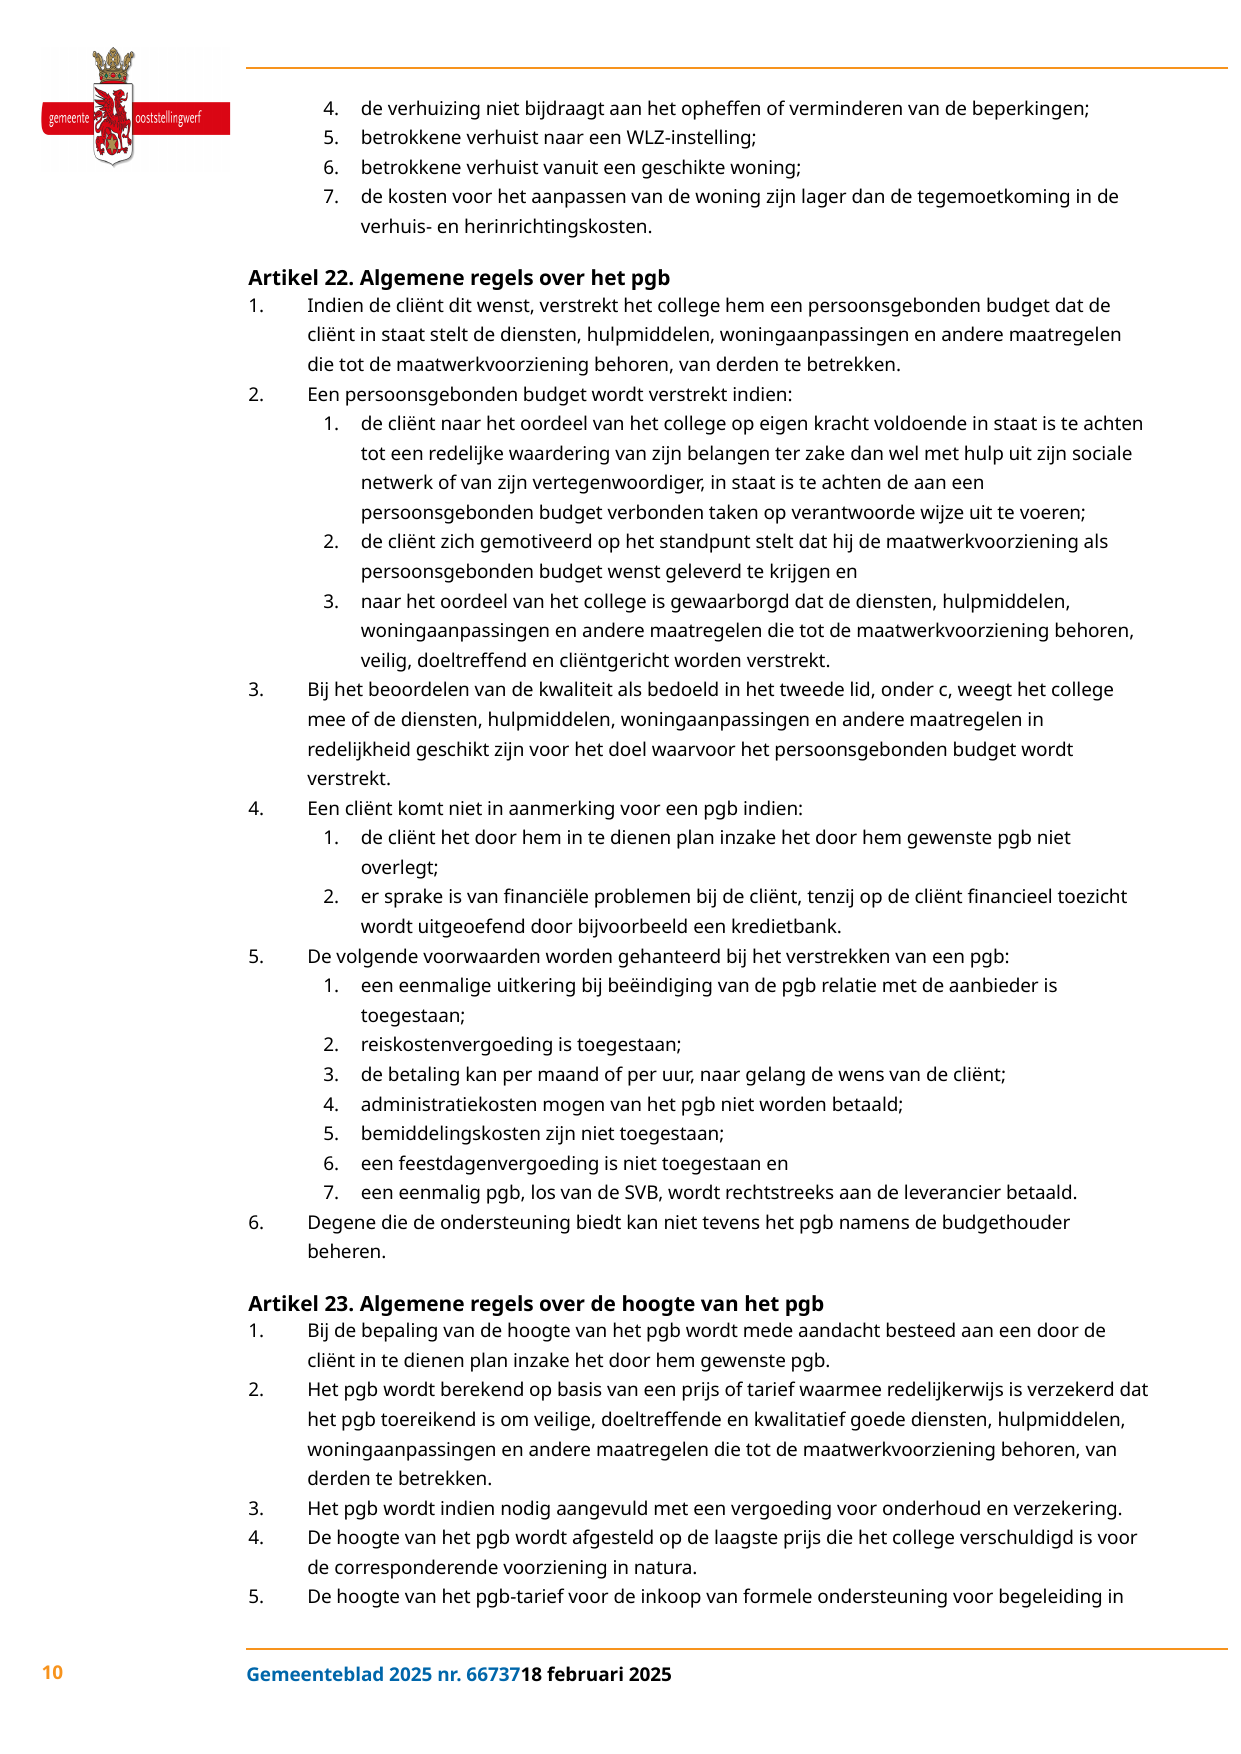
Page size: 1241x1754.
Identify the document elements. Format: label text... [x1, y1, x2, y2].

list bemiddelingskosten zijn niet toegestaan; [323, 1120, 1152, 1146]
list administratiekosten mogen van het pgb niet worden betaald; [323, 1091, 1152, 1116]
list Een persoonsgebonden budget wordt verstrekt indien: [248, 381, 1152, 406]
list Bij het beoordelen van de kwaliteit als bedoeld in het tweede lid, onder c, weegt het college mee of de diensten, hulpmiddelen, woningaanpassingen en andere maatregelen in redelijkheid geschikt zijn voor het doel waarvoor het persoonsgebonden budget wordt verstrekt. [248, 677, 1152, 791]
list de cliënt het door hem in te dienen plan inzake het door hem gewenste pgb niet overlegt; [323, 824, 1152, 880]
list betrokkene verhuist naar een WLZ-instelling; [323, 124, 1152, 150]
list De hoogte van het pgb wordt afgesteld op de laagste prijs die het college verschuldigd is voor de corresponderende voorziening in natura. [248, 1524, 1152, 1580]
text Artikel 22. Algemene regels over het pgb [248, 263, 1152, 292]
list De volgende voorwaarden worden gehanteerd bij het verstrekken van een pgb: [248, 943, 1152, 968]
list naar het oordeel van het college is gewaarborgd dat de diensten, hulpmiddelen, woningaanpassingen en andere maatregelen die tot de maatwerkvoorziening behoren, veilig, doeltreffend en cliëntgericht worden verstrekt. [323, 588, 1152, 673]
list de kosten voor het aanpassen van de woning zijn lager dan de tegemoetkoming in de verhuis- en herinrichtingskosten. [323, 183, 1152, 239]
list een eenmalig pgb, los van de SVB, wordt rechtstreeks aan de leverancier betaald. [323, 1179, 1152, 1205]
picture [41, 47, 231, 172]
list de cliënt zich gemotiveerd op het standpunt stelt dat hij de maatwerkvoorziening als persoonsgebonden budget wenst geleverd te krijgen en [323, 529, 1152, 584]
list Een cliënt komt niet in aanmerking voor een pgb indien: [248, 795, 1152, 821]
list Bij de bepaling van de hoogte van het pgb wordt mede aandacht besteed aan een door de cliënt in te dienen plan inzake het door hem gewenste pgb. [248, 1317, 1152, 1373]
list Het pgb wordt indien nodig aangevuld met een vergoeding voor onderhoud en verzekering. [248, 1495, 1152, 1521]
list een feestdagenvergoeding is niet toegestaan en [323, 1150, 1152, 1176]
list de betaling kan per maand of per uur, naar gelang de wens van de cliënt; [323, 1061, 1152, 1087]
list reiskostenvergoeding is toegestaan; [323, 1032, 1152, 1057]
list de verhuizing niet bijdraagt aan het opheffen of verminderen van de beperkingen; [323, 95, 1152, 121]
list Indien de cliënt dit wenst, verstrekt het college hem een persoonsgebonden budget dat de cliënt in staat stelt de diensten, hulpmiddelen, woningaanpassingen en andere maatregelen die tot de maatwerkvoorziening behoren, van derden te betrekken. [248, 292, 1152, 377]
list Het pgb wordt berekend op basis van een prijs of tarief waarmee redelijkerwijs is verzekerd dat het pgb toereikend is om veilige, doeltreffende en kwalitatief goede diensten, hulpmiddelen, woningaanpassingen en andere maatregelen die tot de maatwerkvoorziening behoren, van derden te betrekken. [248, 1377, 1152, 1491]
list Degene die de ondersteuning biedt kan niet tevens het pgb namens de budgethouder beheren. [248, 1209, 1152, 1264]
list De hoogte van het pgb-tarief voor de inkoop van formele ondersteuning voor begeleiding in [248, 1584, 1152, 1609]
list er sprake is van financiële problemen bij de cliënt, tenzij op de cliënt financieel toezicht wordt uitgeoefend door bijvoorbeeld een kredietbank. [323, 884, 1152, 939]
text Artikel 23. Algemene regels over de hoogte van het pgb [248, 1289, 1152, 1317]
list betrokkene verhuist vanuit een geschikte woning; [323, 154, 1152, 180]
list een eenmalige uitkering bij beëindiging van de pgb relatie met de aanbieder is toegestaan; [323, 972, 1152, 1028]
list de cliënt naar het oordeel van het college op eigen kracht voldoende in staat is te achten tot een redelijke waardering van zijn belangen ter zake dan wel met hulp uit zijn sociale netwerk of van zijn vertegenwoordiger, in staat is te achten de aan een persoonsgebonden budget verbonden taken op verantwoorde wijze uit te voeren; [323, 410, 1152, 525]
